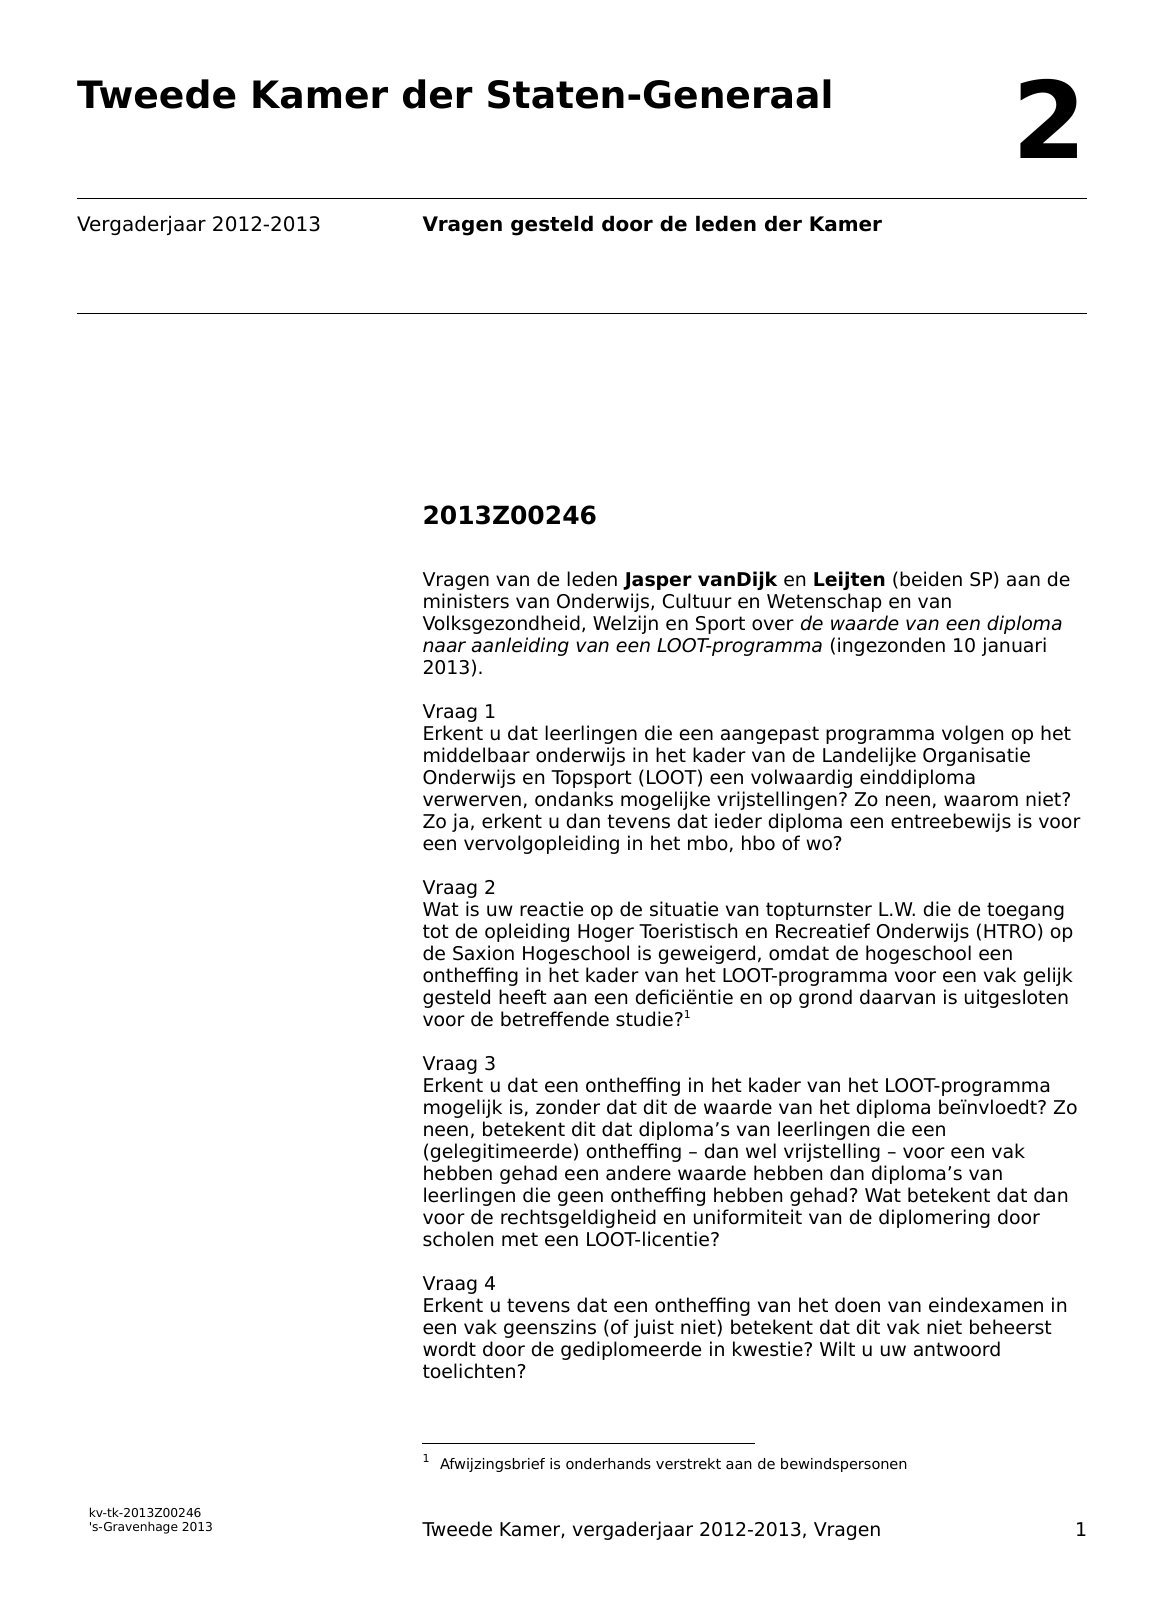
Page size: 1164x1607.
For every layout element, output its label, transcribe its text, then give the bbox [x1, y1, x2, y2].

table_header 2 [886, 59, 1087, 198]
text Afwijzingsbrief is onderhands verstrekt aan de bewindspersonen [422, 1452, 1087, 1474]
text Vraag 3 [422, 1053, 1087, 1075]
text Erkent u tevens dat een ontheffing van het doen van eindexamen in een vak geenszins (of juist niet) betekent dat dit vak niet beheerst wordt door de gediplomeerde in kwestie? Wilt u uw antwoord toelichten? [422, 1295, 1087, 1383]
text Erkent u dat leerlingen die een aangepast programma volgen op het middelbaar onderwijs in het kader van de Landelijke Organisatie Onderwijs en Topsport (LOOT) een volwaardig einddiploma verwerven, ondanks mogelijke vrijstellingen? Zo neen, waarom niet? Zo ja, erkent u dan tevens dat ieder diploma een entreebewijs is voor een vervolgopleiding in het mbo, hbo of wo? [422, 723, 1087, 855]
text 2013Z00246 [422, 501, 1087, 531]
text Erkent u dat een ontheffing in het kader van het LOOT-programma mogelijk is, zonder dat dit de waarde van het diploma beïnvloedt? Zo neen, betekent dit dat diploma’s van leerlingen die een (gelegitimeerde) ontheffing – dan wel vrijstelling – voor een vak hebben gehad een andere waarde hebben dan diploma’s van leerlingen die geen ontheffing hebben gehad? Wat betekent dat dan voor de rechtsgeldigheid en uniformiteit van de diplomering door scholen met een LOOT-licentie? [422, 1075, 1087, 1251]
text Wat is uw reactie op de situatie van topturnster L.W. die de toegang tot de opleiding Hoger Toeristisch en Recreatief Onderwijs (HTRO) op de Saxion Hogeschool is geweigerd, omdat de hogeschool een ontheffing in het kader van het LOOT-programma voor een vak gelijk gesteld heeft aan een deficiëntie en op grond daarvan is uitgesloten voor de betreffende studie? [422, 899, 1087, 1031]
text Vragen van de leden Jasper vanDijk en Leijten (beiden SP) aan de ministers van Onderwijs, Cultuur en Wetenschap en van Volksgezondheid, Welzijn en Sport over de waarde van een diploma naar aanleiding van een LOOT-programma (ingezonden 10 januari 2013). [422, 569, 1087, 679]
table_header Tweede Kamer der Staten-Generaal [77, 59, 886, 198]
table_cell Vragen gesteld door de leden der Kamer [422, 199, 1087, 313]
text Vraag 4 [422, 1273, 1087, 1295]
text Vraag 1 [422, 701, 1087, 723]
text kv-tk-2013Z00246 [88, 1506, 323, 1520]
text Vraag 2 [422, 877, 1087, 899]
text 's-Gravenhage 2013 [88, 1520, 323, 1534]
table_cell Vergaderjaar 2012-2013 [77, 199, 422, 313]
